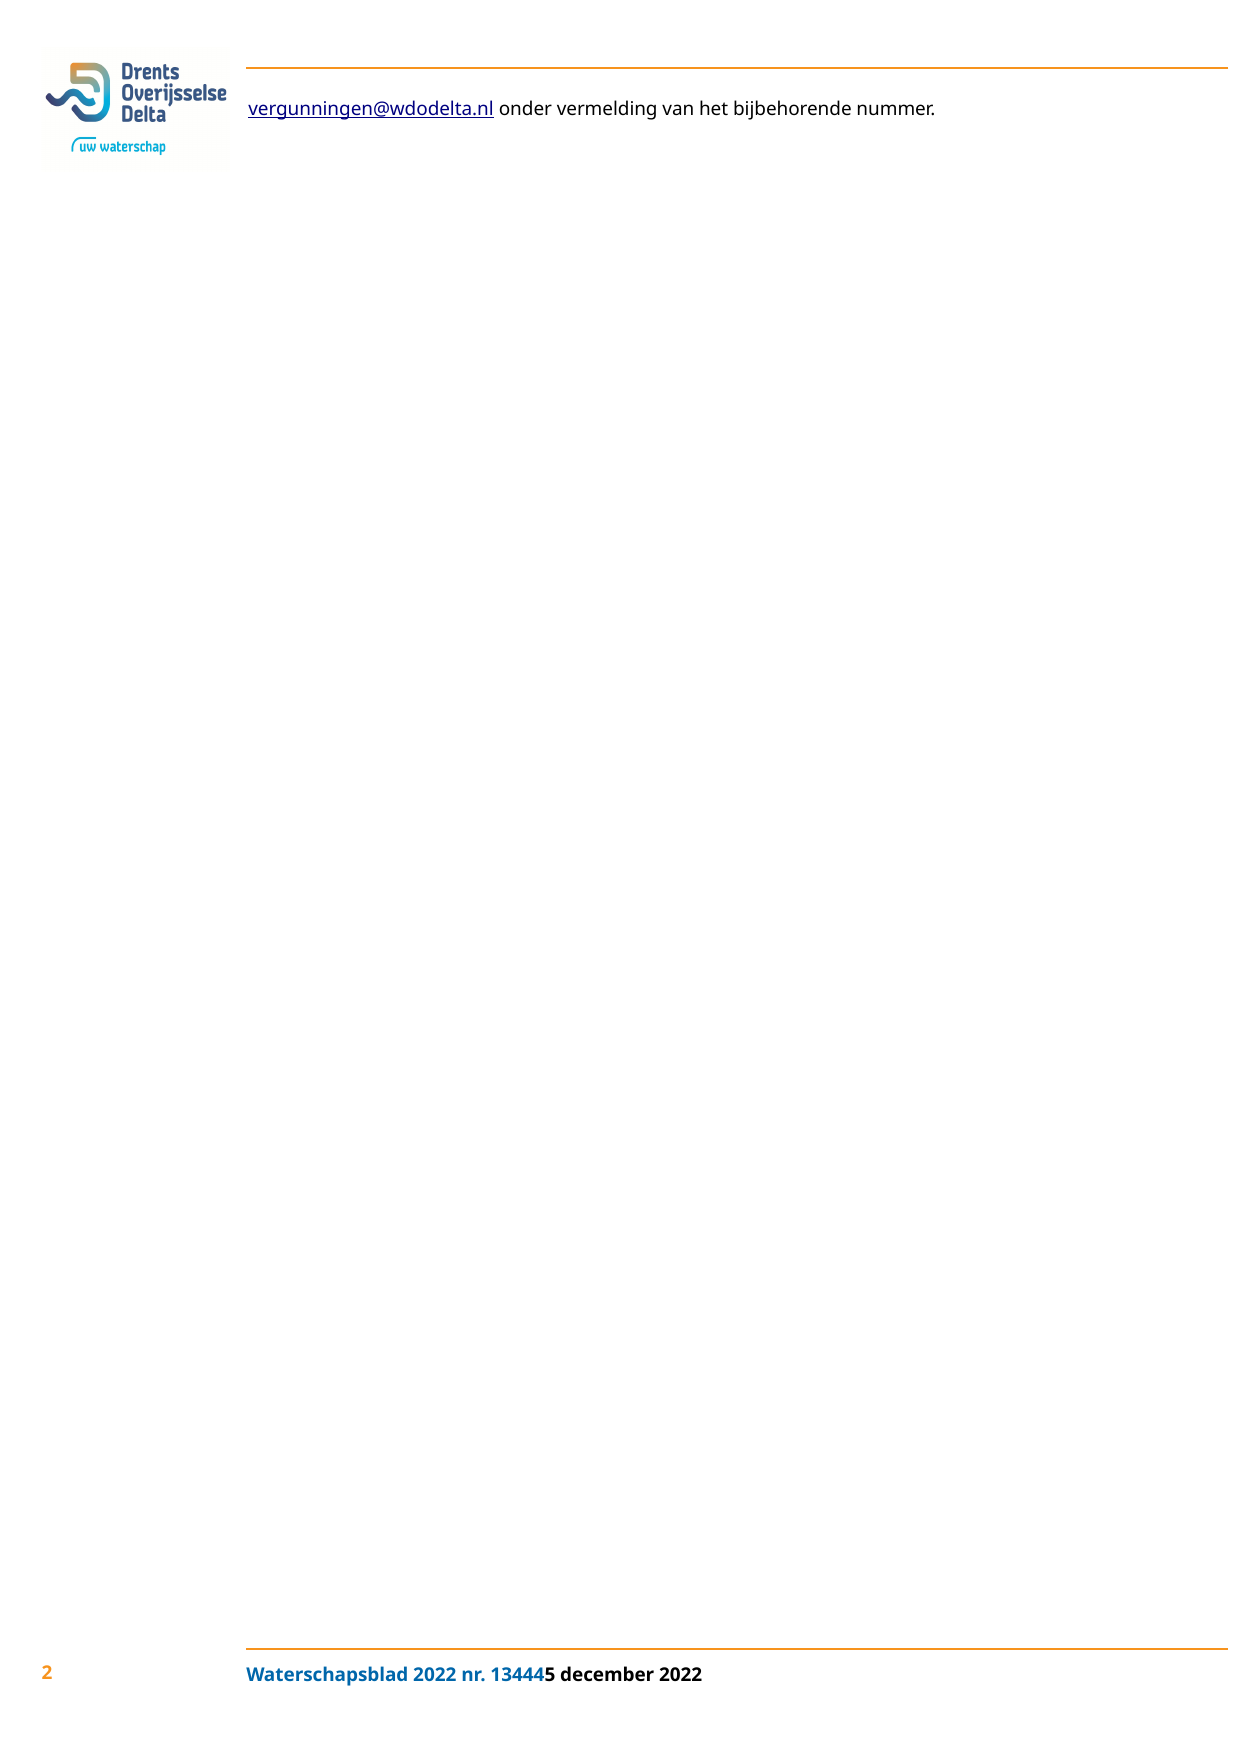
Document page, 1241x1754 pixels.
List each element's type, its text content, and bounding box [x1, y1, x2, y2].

picture [41, 47, 231, 172]
text vergunningen@wdodelta.nl onder vermelding van het bijbehorende nummer. [248, 95, 1152, 121]
